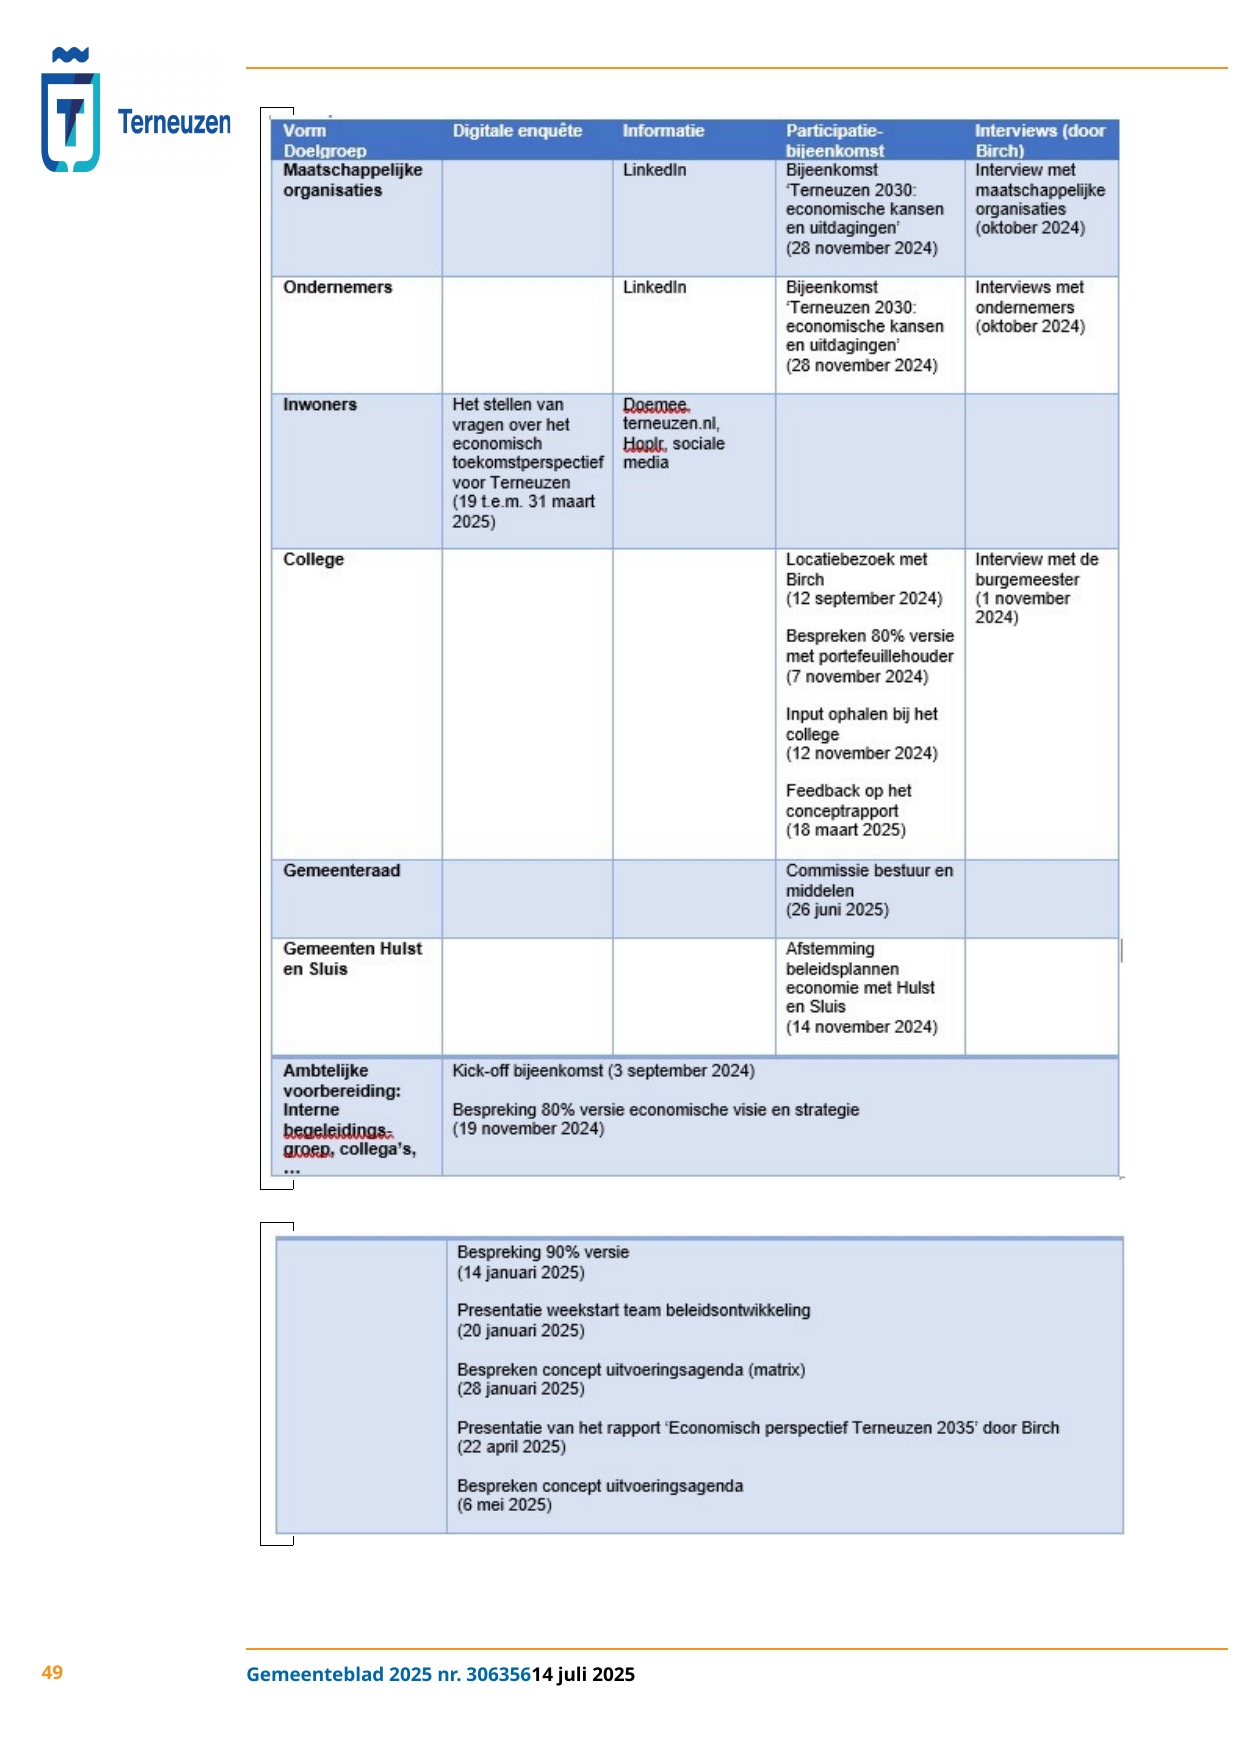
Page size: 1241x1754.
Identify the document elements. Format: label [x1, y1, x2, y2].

picture [268, 115, 1125, 1180]
picture [41, 47, 231, 172]
picture [268, 1231, 1129, 1536]
